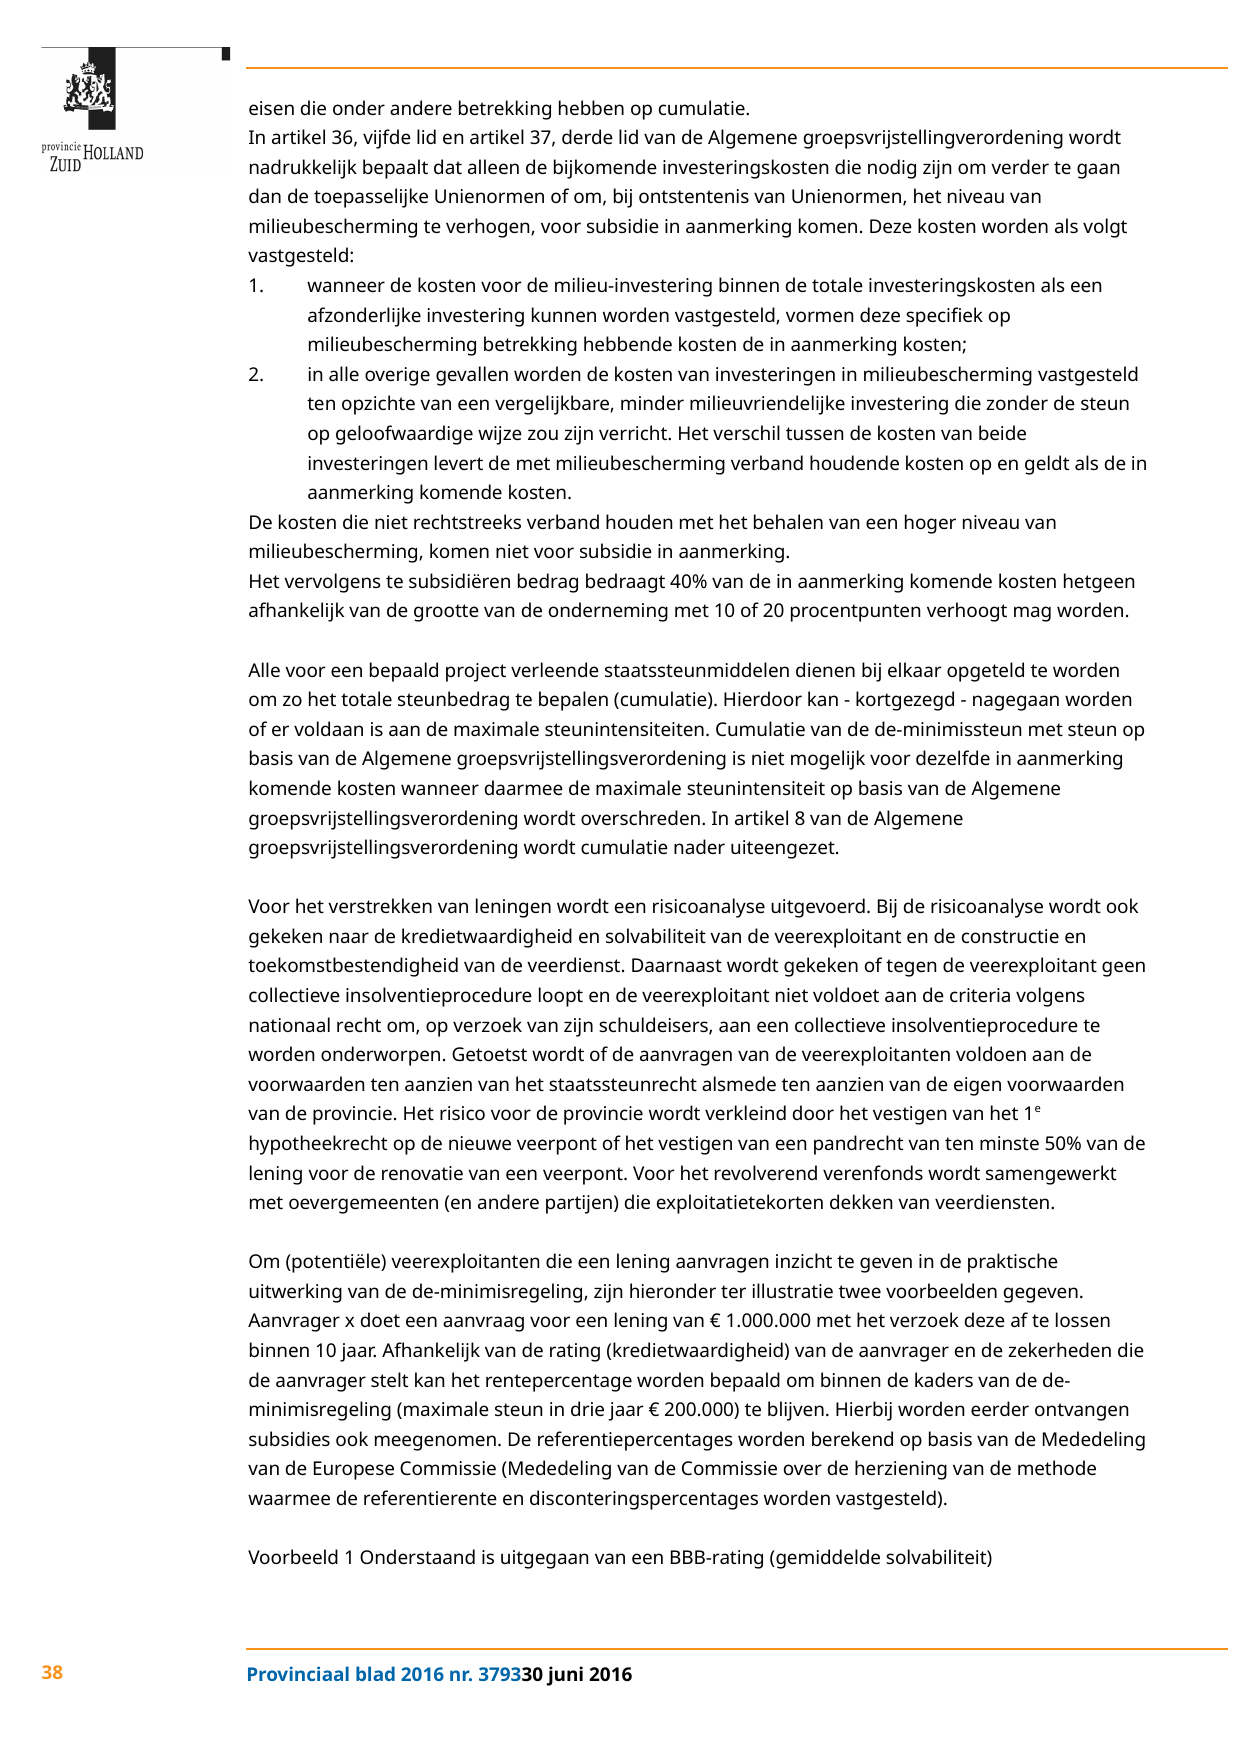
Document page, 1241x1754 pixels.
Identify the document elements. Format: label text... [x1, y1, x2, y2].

text De kosten die niet rechtstreeks verband houden met het behalen van een hoger niveau van milieubescherming, komen niet voor subsidie in aanmerking. [248, 509, 1152, 564]
text In artikel 36, vijfde lid en artikel 37, derde lid van de Algemene groepsvrijstellingverordening wordt nadrukkelijk bepaalt dat alleen de bijkomende investeringskosten die nodig zijn om verder te gaan dan de toepasselijke Unienormen of om, bij ontstentenis van Unienormen, het niveau van milieubescherming te verhogen, voor subsidie in aanmerking komen. Deze kosten worden als volgt vastgesteld: [248, 124, 1152, 268]
picture [41, 47, 231, 172]
text Het vervolgens te subsidiëren bedrag bedraagt 40% van de in aanmerking komende kosten hetgeen afhankelijk van de grootte van de onderneming met 10 of 20 procentpunten verhoogt mag worden. [248, 568, 1152, 623]
text Om (potentiële) veerexploitanten die een lening aanvragen inzicht te geven in de praktische uitwerking van de de-minimisregeling, zijn hieronder ter illustratie twee voorbeelden gegeven. Aanvrager x doet een aanvraag voor een lening van € 1.000.000 met het verzoek deze af te lossen binnen 10 jaar. Afhankelijk van de rating (kredietwaardigheid) van de aanvrager en de zekerheden die de aanvrager stelt kan het rentepercentage worden bepaald om binnen de kaders van de de-minimisregeling (maximale steun in drie jaar € 200.000) te blijven. Hierbij worden eerder ontvangen subsidies ook meegenomen. De referentiepercentages worden berekend op basis van de Mededeling van de Europese Commissie (Mededeling van de Commissie over de herziening van de methode waarmee de referentierente en disconteringspercentages worden vastgesteld). [248, 1248, 1152, 1511]
list wanneer de kosten voor de milieu-investering binnen de totale investeringskosten als een afzonderlijke investering kunnen worden vastgesteld, vormen deze specifiek op milieubescherming betrekking hebbende kosten de in aanmerking kosten; [248, 272, 1152, 357]
text Voor het verstrekken van leningen wordt een risicoanalyse uitgevoerd. Bij de risicoanalyse wordt ook gekeken naar de kredietwaardigheid en solvabiliteit van de veerexploitant en de constructie en toekomstbestendigheid van de veerdienst. Daarnaast wordt gekeken of tegen de veerexploitant geen collectieve insolventieprocedure loopt en de veerexploitant niet voldoet aan de criteria volgens nationaal recht om, op verzoek van zijn schuldeisers, aan een collectieve insolventieprocedure te worden onderworpen. Getoetst wordt of de aanvragen van de veerexploitanten voldoen aan de voorwaarden ten aanzien van het staatssteunrecht alsmede ten aanzien van de eigen voorwaarden van de provincie. Het risico voor de provincie wordt verkleind door het vestigen van het 1e hypotheekrecht op de nieuwe veerpont of het vestigen van een pandrecht van ten minste 50% van de lening voor de renovatie van een veerpont. Voor het revolverend verenfonds wordt samengewerkt met oevergemeenten (en andere partijen) die exploitatietekorten dekken van veerdiensten. [248, 893, 1152, 1215]
list in alle overige gevallen worden de kosten van investeringen in milieubescherming vastgesteld ten opzichte van een vergelijkbare, minder milieuvriendelijke investering die zonder de steun op geloofwaardige wijze zou zijn verricht. Het verschil tussen de kosten van beide investeringen levert de met milieubescherming verband houdende kosten op en geldt als de in aanmerking komende kosten. [248, 361, 1152, 505]
text eisen die onder andere betrekking hebben op cumulatie. [248, 95, 1152, 121]
text Voorbeeld 1 Onderstaand is uitgegaan van een BBB-rating (gemiddelde solvabiliteit) [248, 1544, 1152, 1570]
text Alle voor een bepaald project verleende staatssteunmiddelen dienen bij elkaar opgeteld te worden om zo het totale steunbedrag te bepalen (cumulatie). Hierdoor kan - kortgezegd - nagegaan worden of er voldaan is aan de maximale steunintensiteiten. Cumulatie van de de-minimissteun met steun op basis van de Algemene groepsvrijstellingsverordening is niet mogelijk voor dezelfde in aanmerking komende kosten wanneer daarmee de maximale steunintensiteit op basis van de Algemene groepsvrijstellingsverordening wordt overschreden. In artikel 8 van de Algemene groepsvrijstellingsverordening wordt cumulatie nader uiteengezet. [248, 657, 1152, 860]
